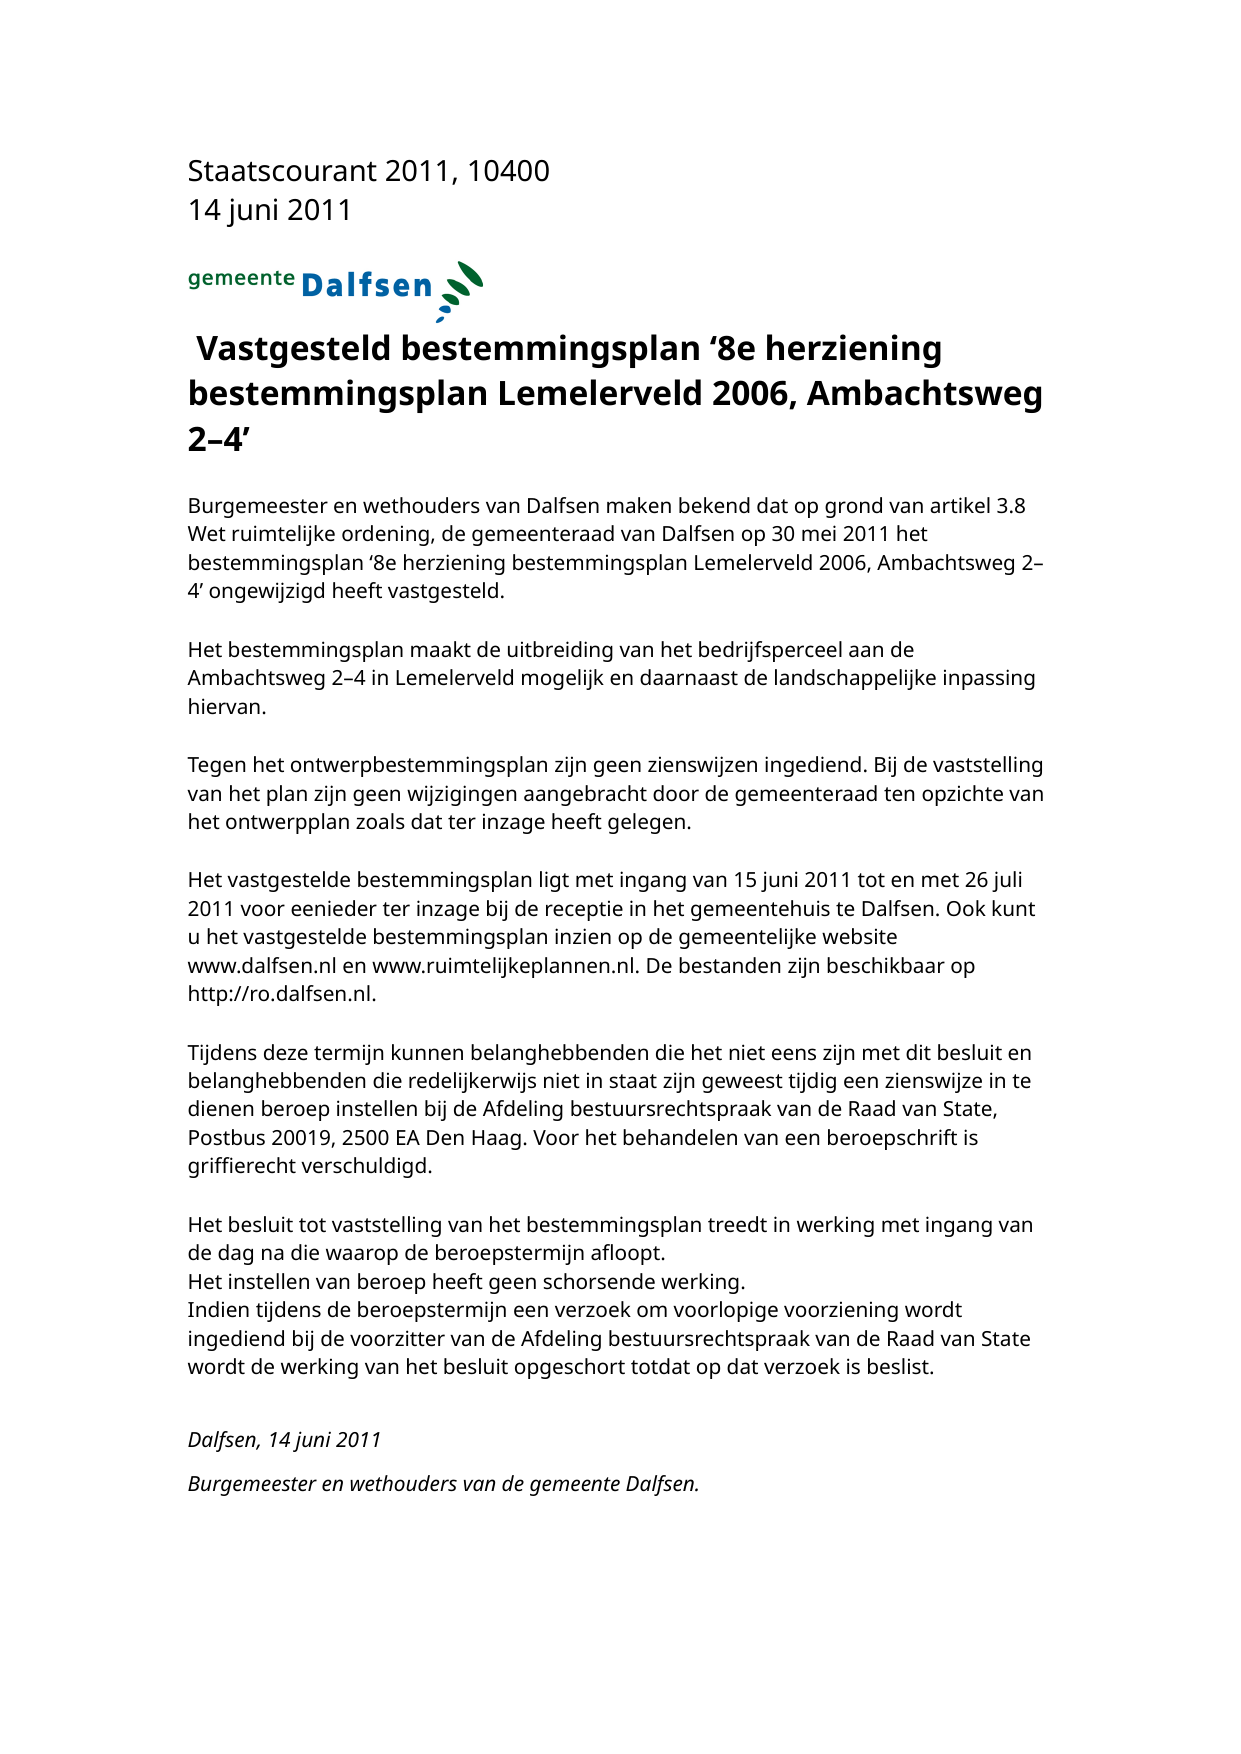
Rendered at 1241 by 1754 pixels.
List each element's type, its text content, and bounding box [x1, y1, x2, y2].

text Burgemeester en wethouders van Dalfsen maken bekend dat op grond van artikel 3.8 Wet ruimtelijke ordening, de gemeenteraad van Dalfsen op 30 mei 2011 het bestemmingsplan ‘8e herziening bestemmingsplan Lemelerveld 2006, Ambachtsweg 2–4’ ongewijzigd heeft vastgesteld. [187, 491, 1053, 605]
text 14 juni 2011 [187, 190, 1053, 229]
text Staatscourant 2011, 10400 [187, 150, 1053, 190]
text Indien tijdens de beroepstermijn een verzoek om voorlopige voorziening wordt ingediend bij de voorzitter van de Afdeling bestuursrechtspraak van de Raad van State wordt de werking van het besluit opgeschort totdat op dat verzoek is beslist. [187, 1295, 1053, 1381]
text Tijdens deze termijn kunnen belanghebbenden die het niet eens zijn met dit besluit en belanghebbenden die redelijkerwijs niet in staat zijn geweest tijdig een zienswijze in te dienen beroep instellen bij de Afdeling bestuursrechtspraak van de Raad van State, Postbus 20019, 2500 EA Den Haag. Voor het behandelen van een beroepschrift is griffierecht verschuldigd. [187, 1038, 1053, 1180]
text Het vastgestelde bestemmingsplan ligt met ingang van 15 juni 2011 tot en met 26 juli 2011 voor eenieder ter inzage bij de receptie in het gemeentehuis te Dalfsen. Ook kunt u het vastgestelde bestemmingsplan inzien op de gemeentelijke website www.dalfsen.nl en www.ruimtelijkeplannen.nl. De bestanden zijn beschikbaar op http://ro.dalfsen.nl. [187, 866, 1053, 1008]
text Burgemeester en wethouders van de gemeente Dalfsen. [187, 1469, 1053, 1497]
text Het instellen van beroep heeft geen schorsende werking. [187, 1267, 1053, 1295]
text Het bestemmingsplan maakt de uitbreiding van het bedrijfsperceel aan de Ambachtsweg 2–4 in Lemelerveld mogelijk en daarnaast de landschappelijke inpassing hiervan. [187, 635, 1053, 720]
picture [187, 258, 484, 325]
text Tegen het ontwerpbestemmingsplan zijn geen zienswijzen ingediend. Bij de vaststelling van het plan zijn geen wijzigingen aangebracht door de gemeenteraad ten opzichte van het ontwerpplan zoals dat ter inzage heeft gelegen. [187, 750, 1053, 836]
text Dalfsen, 14 juni 2011 [187, 1426, 1053, 1454]
subtitle Vastgesteld bestemmingsplan ‘8e herziening bestemmingsplan Lemelerveld 2006, Ambachtsweg 2–4’ [187, 271, 1053, 461]
text Het besluit tot vaststelling van het bestemmingsplan treedt in werking met ingang van de dag na die waarop de beroepstermijn afloopt. [187, 1210, 1053, 1267]
